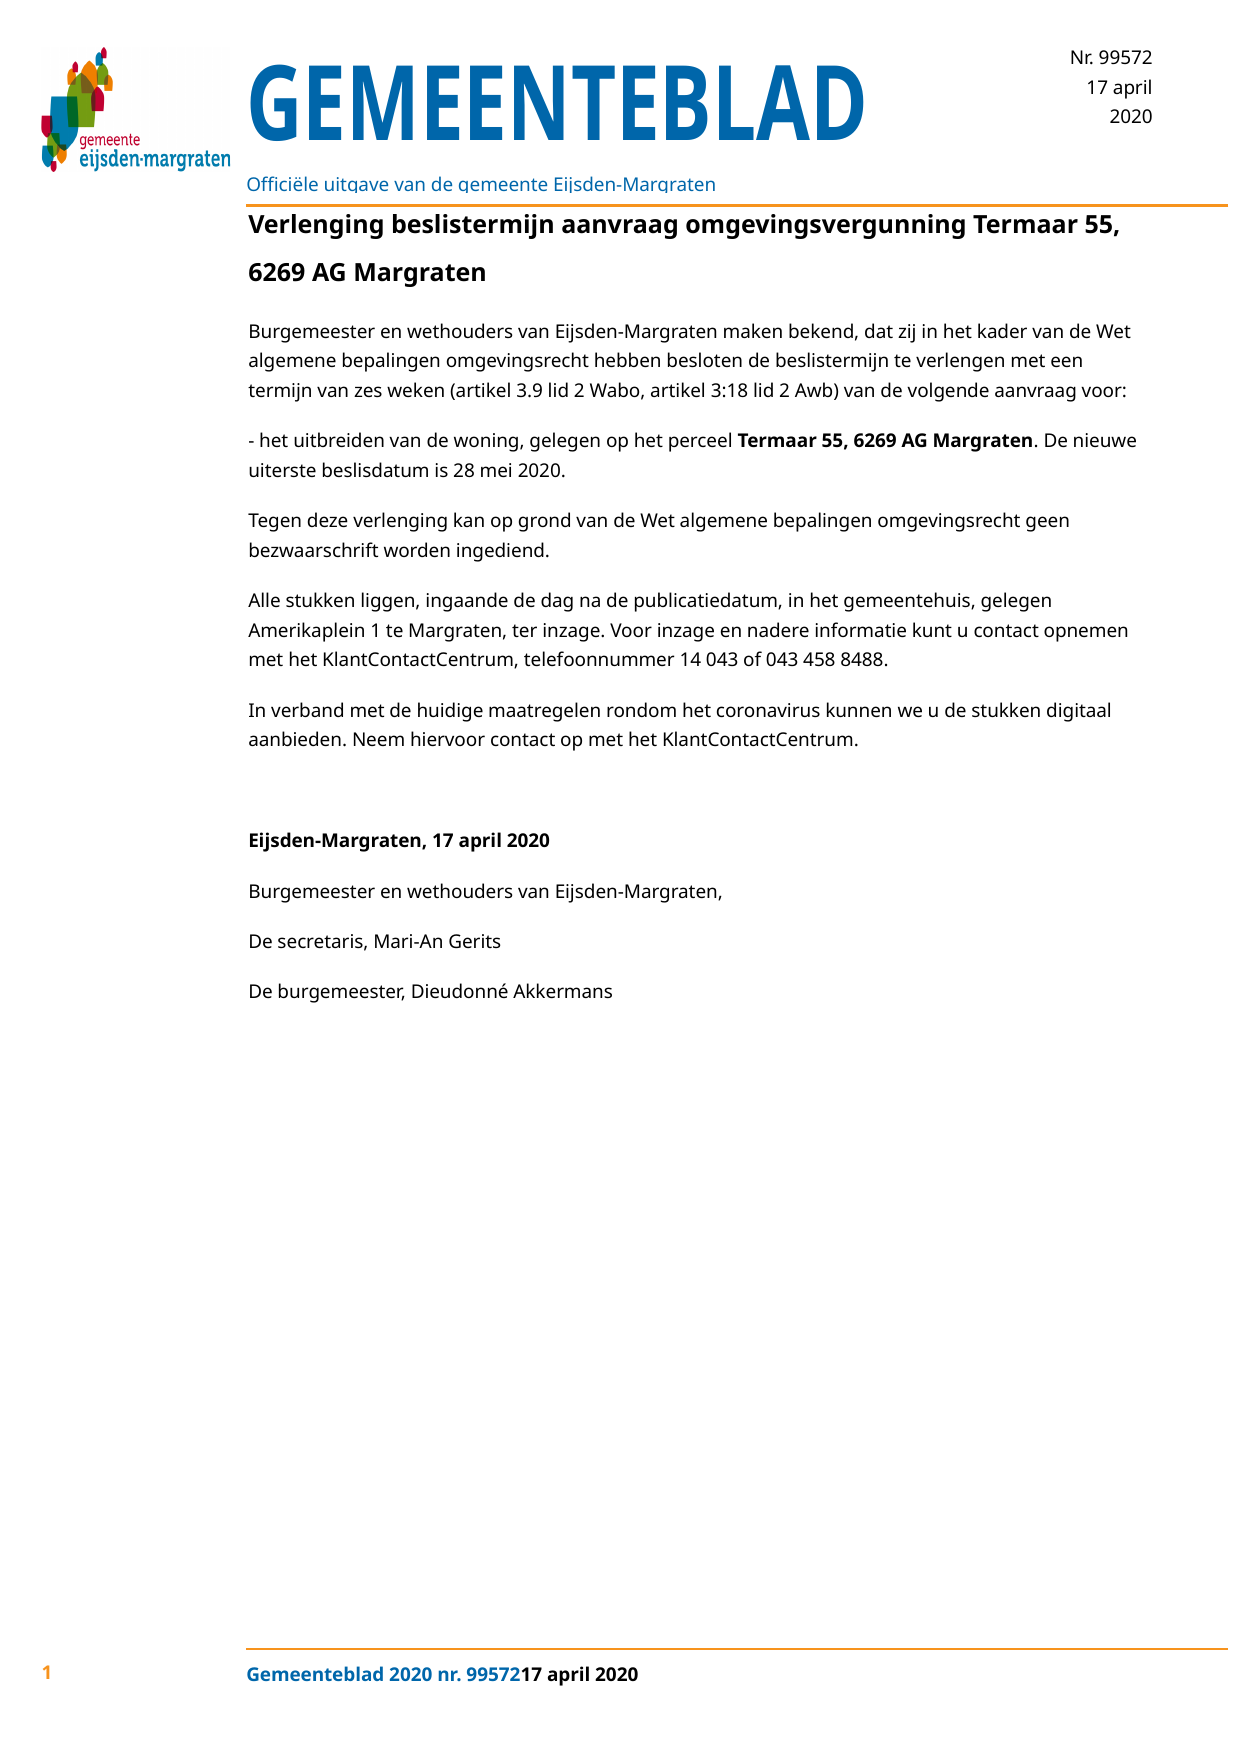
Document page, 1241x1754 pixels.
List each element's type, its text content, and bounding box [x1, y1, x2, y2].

picture [41, 47, 231, 172]
text Verlenging beslistermijn aanvraag omgevingsvergunning Termaar 55, 6269 AG Margraten [248, 207, 1152, 288]
text Tegen deze verlenging kan op grond van de Wet algemene bepalingen omgevingsrecht geen bezwaarschrift worden ingediend. [248, 507, 1152, 563]
text De secretaris, Mari-An Gerits [248, 928, 1152, 954]
text Burgemeester en wethouders van Eijsden-Margraten, [248, 878, 1152, 904]
text De burgemeester, Dieudonné Akkermans [248, 979, 1152, 1004]
text Burgemeester en wethouders van Eijsden-Margraten maken bekend, dat zij in het kader van de Wet algemene bepalingen omgevingsrecht hebben besloten de beslistermijn te verlengen met een termijn van zes weken (artikel 3.9 lid 2 Wabo, artikel 3:18 lid 2 Awb) van de volgende aanvraag voor: [248, 318, 1152, 403]
text Alle stukken liggen, ingaande de dag na de publicatiedatum, in het gemeentehuis, gelegen Amerikaplein 1 te Margraten, ter inzage. Voor inzage en nadere informatie kunt u contact opnemen met het KlantContactCentrum, telefoonnummer 14 043 of 043 458 8488. [248, 587, 1152, 672]
text - het uitbreiden van de woning, gelegen op het perceel Termaar 55, 6269 AG Margraten. De nieuwe uiterste beslisdatum is 28 mei 2020. [248, 427, 1152, 483]
text In verband met de huidige maatregelen rondom het coronavirus kunnen we u de stukken digitaal aanbieden. Neem hiervoor contact op met het KlantContactCentrum. [248, 697, 1152, 752]
text Eijsden-Margraten, 17 april 2020 [248, 827, 1152, 853]
